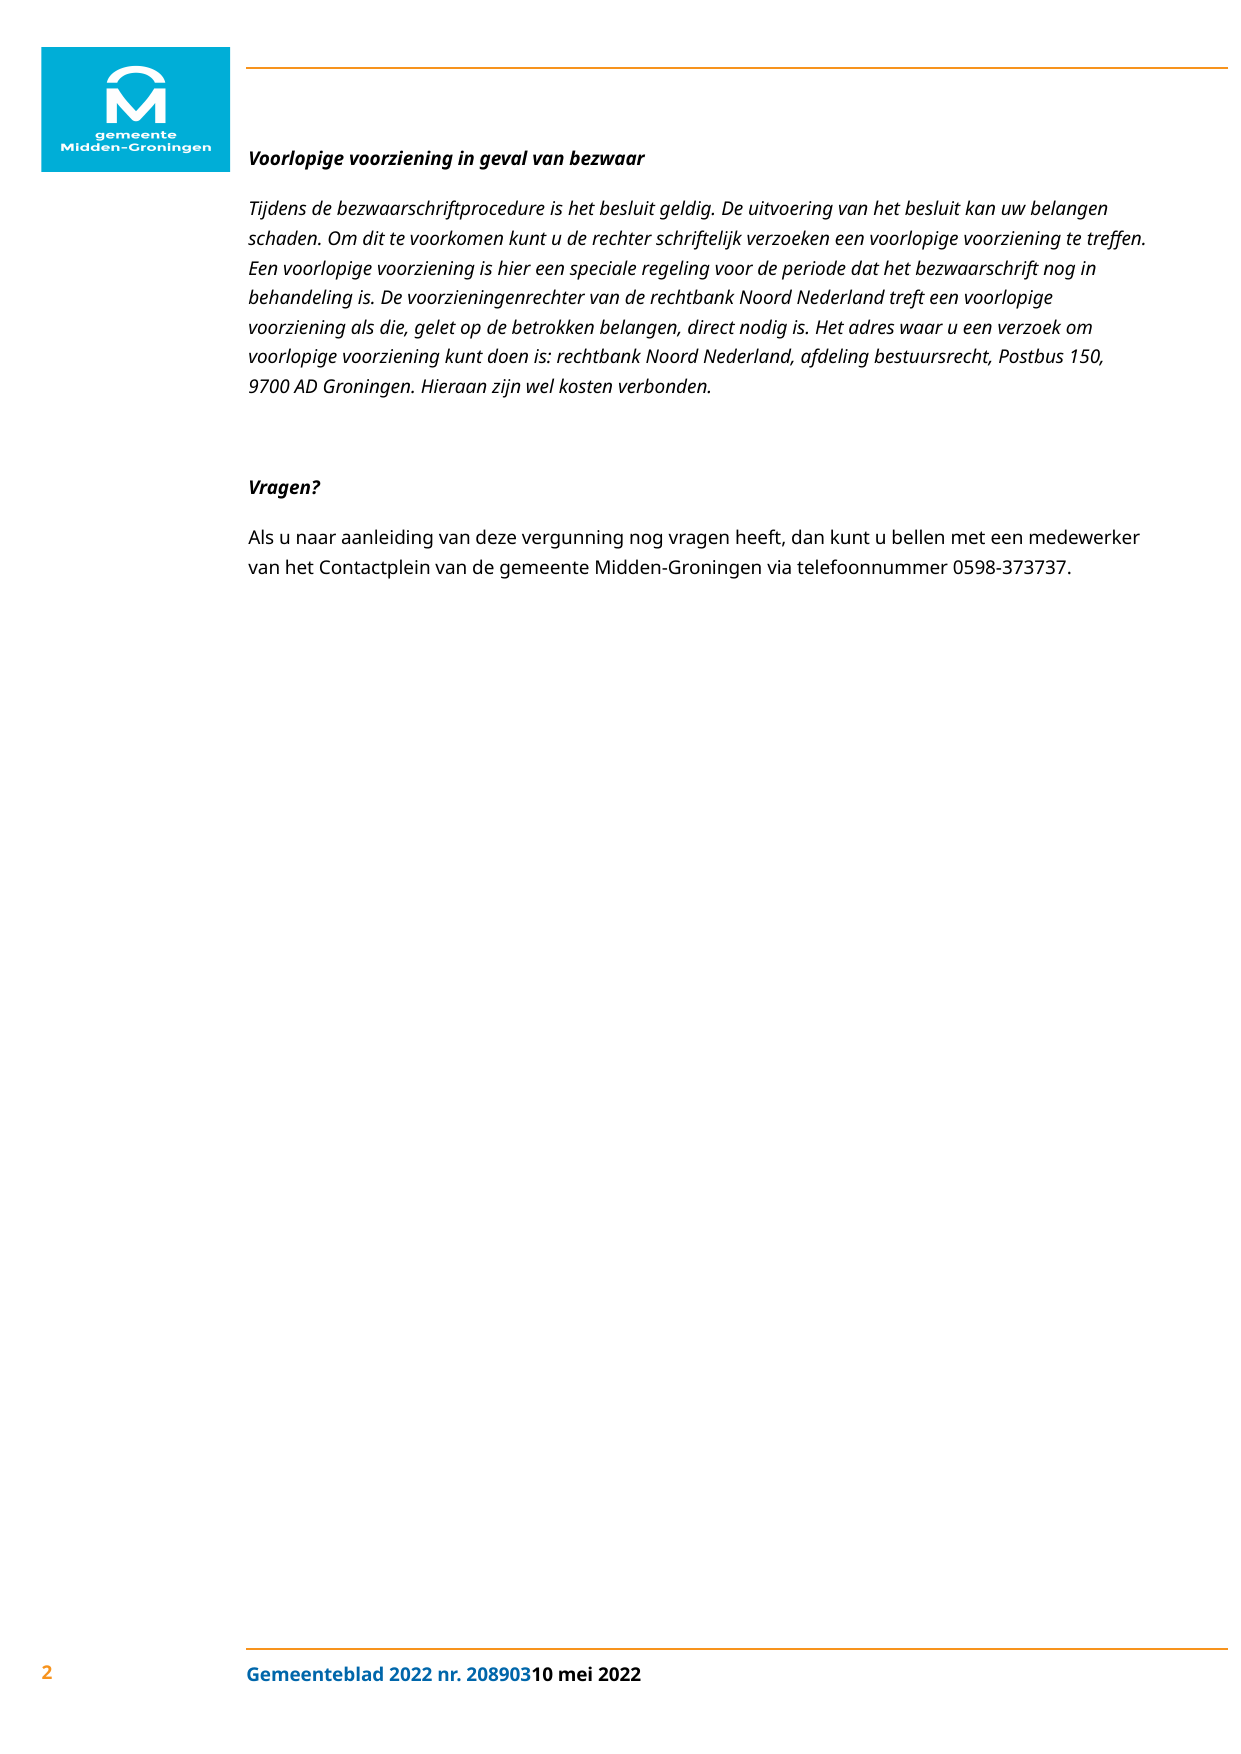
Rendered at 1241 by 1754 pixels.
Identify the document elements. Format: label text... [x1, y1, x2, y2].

text Tijdens de bezwaarschriftprocedure is het besluit geldig. De uitvoering van het besluit kan uw belangen schaden. Om dit te voorkomen kunt u de rechter schriftelijk verzoeken een voorlopige voorziening te treffen. Een voorlopige voorziening is hier een speciale regeling voor de periode dat het bezwaarschrift nog in behandeling is. De voorzieningenrechter van de rechtbank Noord Nederland treft een voorlopige voorziening als die, gelet op de betrokken belangen, direct nodig is. Het adres waar u een verzoek om voorlopige voorziening kunt doen is: rechtbank Noord Nederland, afdeling bestuursrecht, Postbus 150, 9700 AD Groningen. Hieraan zijn wel kosten verbonden. [248, 196, 1152, 399]
text Voorlopige voorziening in geval van bezwaar [248, 145, 1152, 171]
picture [184, 146, 190, 153]
text Vragen? [248, 474, 1152, 500]
text Als u naar aanleiding van deze vergunning nog vragen heeft, dan kunt u bellen met een medewerker van het Contactplein van de gemeente Midden-Groningen via telefoonnummer 0598-373737. [248, 524, 1152, 580]
picture [108, 66, 164, 82]
picture [107, 89, 165, 122]
